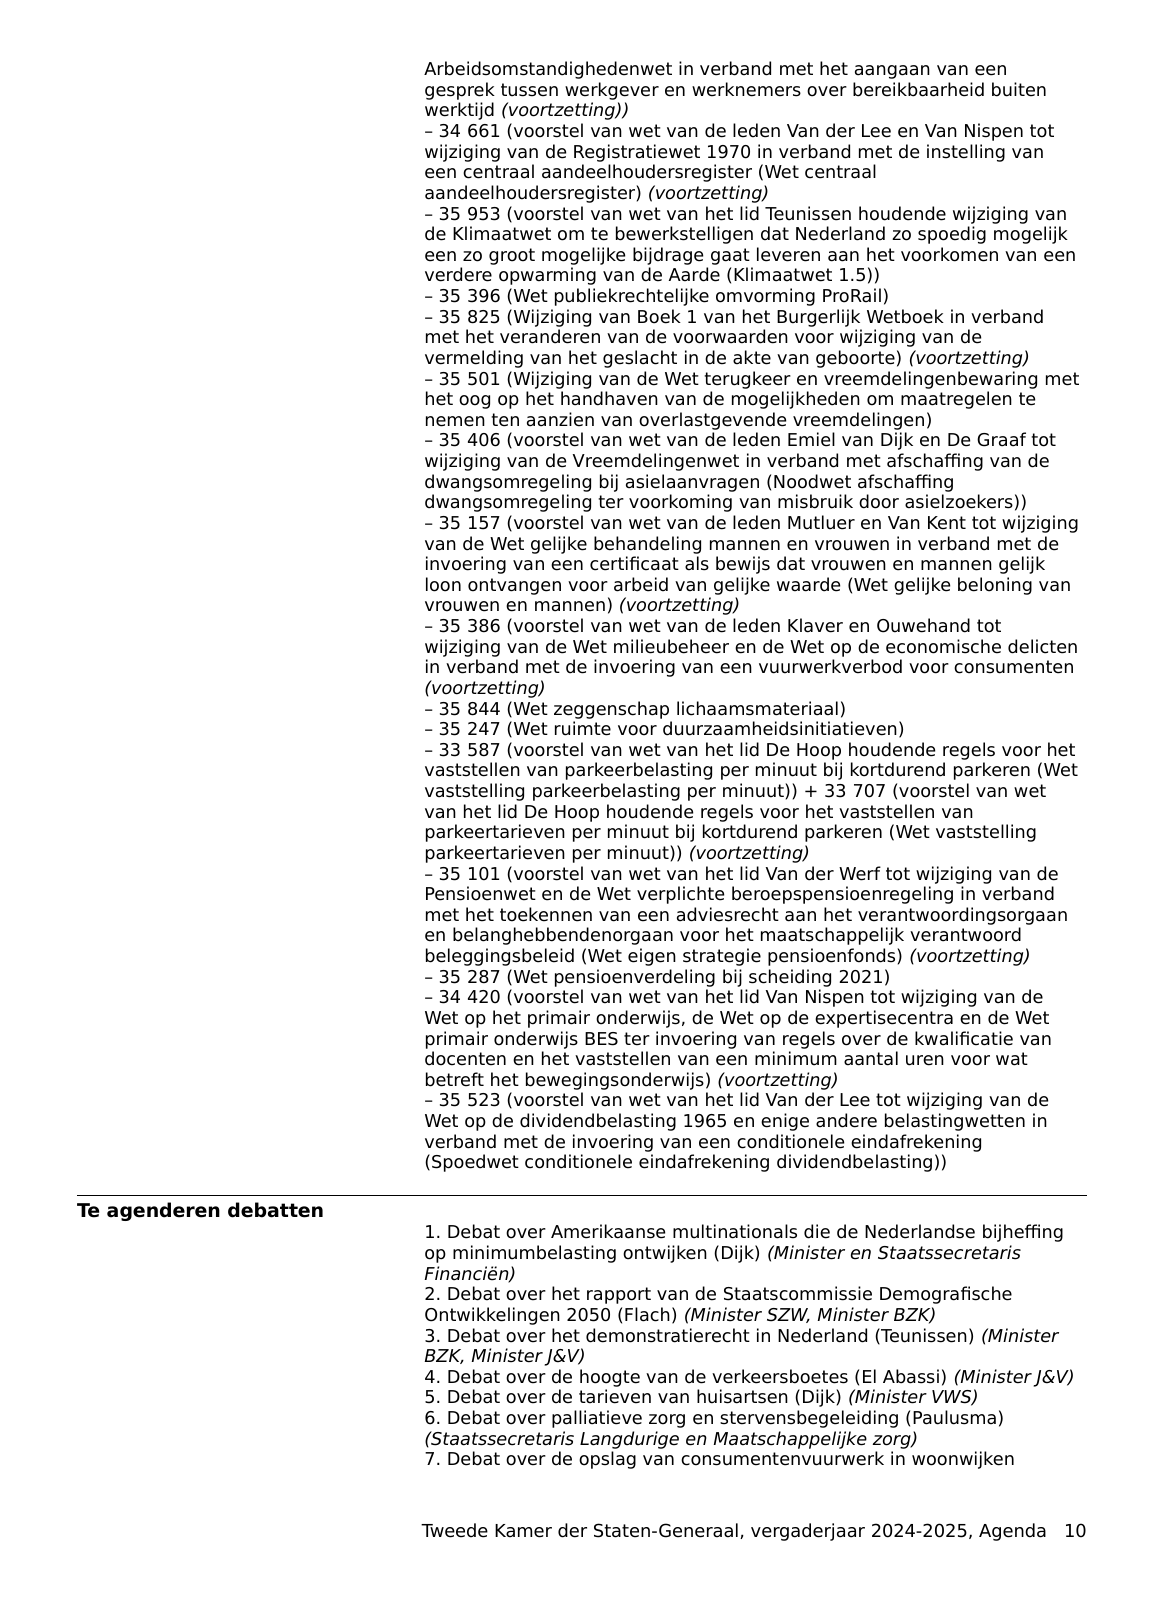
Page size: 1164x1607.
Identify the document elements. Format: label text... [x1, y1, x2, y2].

table_cell [77, 121, 401, 203]
table_cell – 35 953 (voorstel van wet van het lid Teunissen houdende wijziging van de Klimaatwet om te bewerkstelligen dat Nederland zo spoedig mogelijk een zo groot mogelijke bijdrage gaat leveren aan het voorkomen van een verdere opwarming van de Aarde (Klimaatwet 1.5)) [418, 204, 1087, 286]
table_cell [401, 307, 418, 368]
table_cell – 34 420 (voorstel van wet van het lid Van Nispen tot wijziging van de Wet op het primair onderwijs, de Wet op de expertisecentra en de Wet primair onderwijs BES ter invoering van regels over de kwalificatie van docenten en het vaststellen van een minimum aantal uren voor wat betreft het bewegingsonderwijs) (voortzetting) [418, 987, 1087, 1090]
table_cell [77, 864, 401, 967]
table_cell [401, 369, 418, 430]
table_cell [77, 1388, 401, 1408]
table_cell [77, 59, 401, 121]
table_cell – 35 501 (Wijziging van de Wet terugkeer en vreemdelingenbewaring met het oog op het handhaven van de mogelijkheden om maatregelen te nemen ten aanzien van overlastgevende vreemdelingen) [418, 369, 1087, 430]
table_cell [401, 1223, 418, 1284]
table_cell 6. Debat over palliatieve zorg en stervensbegeleiding (Paulusma) (Staatssecretaris Langdurige en Maatschappelijke zorg) [418, 1408, 1087, 1449]
table_cell [401, 1388, 418, 1408]
table_cell [77, 1367, 401, 1387]
table_cell [401, 1326, 418, 1367]
table_cell [77, 430, 401, 513]
table_cell – 35 157 (voorstel van wet van de leden Mutluer en Van Kent tot wijziging van de Wet gelijke behandeling mannen en vrouwen in verband met de invoering van een certificaat als bewijs dat vrouwen en mannen gelijk loon ontvangen voor arbeid van gelijke waarde (Wet gelijke beloning van vrouwen en mannen) (voortzetting) [418, 513, 1087, 616]
table_cell – 35 406 (voorstel van wet van de leden Emiel van Dijk en De Graaf tot wijziging van de Vreemdelingenwet in verband met afschaffing van de dwangsomregeling bij asielaanvragen (Noodwet afschaffing dwangsomregeling ter voorkoming van misbruik door asielzoekers)) [418, 430, 1087, 513]
table_cell [77, 719, 401, 740]
table_cell – 35 287 (Wet pensioenverdeling bij scheiding 2021) [418, 967, 1087, 987]
table_cell [401, 987, 418, 1090]
table_cell [77, 1090, 401, 1173]
table_cell [401, 719, 418, 740]
table_cell [401, 1449, 418, 1470]
table_cell [401, 204, 418, 286]
table_cell [401, 430, 418, 513]
table_cell [77, 286, 401, 307]
table_cell [401, 1408, 418, 1449]
table_cell [77, 307, 401, 368]
table_cell [77, 1284, 401, 1326]
table_cell [77, 1326, 401, 1367]
table_cell – 35 101 (voorstel van wet van het lid Van der Werf tot wijziging van de Pensioenwet en de Wet verplichte beroepspensioenregeling in verband met het toekennen van een adviesrecht aan het verantwoordingsorgaan en belanghebbendenorgaan voor het maatschappelijk verantwoord beleggingsbeleid (Wet eigen strategie pensioenfonds) (voortzetting) [418, 864, 1087, 967]
table_cell [401, 1367, 418, 1387]
table_cell [77, 1449, 401, 1470]
table_cell [401, 699, 418, 719]
table_cell 7. Debat over de opslag van consumentenvuurwerk in woonwijken [418, 1449, 1087, 1470]
table_cell 3. Debat over het demonstratierecht in Nederland (Teunissen) (Minister BZK, Minister J&V) [418, 1326, 1087, 1367]
table_cell [401, 121, 418, 203]
table_cell 5. Debat over de tarieven van huisartsen (Dijk) (Minister VWS) [418, 1388, 1087, 1408]
table_cell [401, 59, 418, 121]
table_cell – 35 825 (Wijziging van Boek 1 van het Burgerlijk Wetboek in verband met het veranderen van de voorwaarden voor wijziging van de vermelding van het geslacht in de akte van geboorte) (voortzetting) [418, 307, 1087, 368]
table_cell 2. Debat over het rapport van de Staatscommissie Demografische Ontwikkelingen 2050 (Flach) (Minister SZW, Minister BZK) [418, 1284, 1087, 1326]
table_cell [77, 616, 401, 698]
table_cell [77, 513, 401, 616]
table_cell [77, 987, 401, 1090]
table_cell [77, 699, 401, 719]
table_cell Arbeidsomstandighedenwet in verband met het aangaan van een gesprek tussen werkgever en werknemers over bereikbaarheid buiten werktijd (voortzetting)) [418, 59, 1087, 121]
table_cell – 34 661 (voorstel van wet van de leden Van der Lee en Van Nispen tot wijziging van de Registratiewet 1970 in verband met de instelling van een centraal aandeelhoudersregister (Wet centraal aandeelhoudersregister) (voortzetting) [418, 121, 1087, 203]
table_cell 4. Debat over de hoogte van de verkeersboetes (El Abassi) (Minister J&V) [418, 1367, 1087, 1387]
table_cell [401, 967, 418, 987]
table_cell [77, 967, 401, 987]
table_cell 1. Debat over Amerikaanse multinationals die de Nederlandse bijheffing op minimumbelasting ontwijken (Dijk) (Minister en Staatssecretaris Financiën) [418, 1223, 1087, 1284]
table_cell – 35 247 (Wet ruimte voor duurzaamheidsinitiatieven) [418, 719, 1087, 740]
table_cell [401, 286, 418, 307]
table_cell [77, 1408, 401, 1449]
table_cell – 35 844 (Wet zeggenschap lichaamsmateriaal) [418, 699, 1087, 719]
table_cell – 35 523 (voorstel van wet van het lid Van der Lee tot wijziging van de Wet op de dividendbelasting 1965 en enige andere belastingwetten in verband met de invoering van een conditionele eindafrekening (Spoedwet conditionele eindafrekening dividendbelasting)) [418, 1090, 1087, 1173]
table_cell [401, 513, 418, 616]
table_cell [77, 1223, 401, 1284]
table_cell [77, 740, 401, 863]
table_cell – 35 396 (Wet publiekrechtelijke omvorming ProRail) [418, 286, 1087, 307]
table_cell [401, 616, 418, 698]
table_cell [401, 864, 418, 967]
table_cell [401, 1090, 418, 1173]
table_cell – 35 386 (voorstel van wet van de leden Klaver en Ouwehand tot wijziging van de Wet milieubeheer en de Wet op de economische delicten in verband met de invoering van een vuurwerkverbod voor consumenten (voortzetting) [418, 616, 1087, 698]
table_cell – 33 587 (voorstel van wet van het lid De Hoop houdende regels voor het vaststellen van parkeerbelasting per minuut bij kortdurend parkeren (Wet vaststelling parkeerbelasting per minuut)) + 33 707 (voorstel van wet van het lid De Hoop houdende regels voor het vaststellen van parkeertarieven per minuut bij kortdurend parkeren (Wet vaststelling parkeertarieven per minuut)) (voortzetting) [418, 740, 1087, 863]
table_cell [401, 1284, 418, 1326]
table_header [418, 1196, 1087, 1222]
table_cell [77, 204, 401, 286]
table_header Te agenderen debatten [77, 1196, 401, 1222]
table_cell [401, 740, 418, 863]
table_header [401, 1196, 418, 1222]
table_cell [77, 369, 401, 430]
